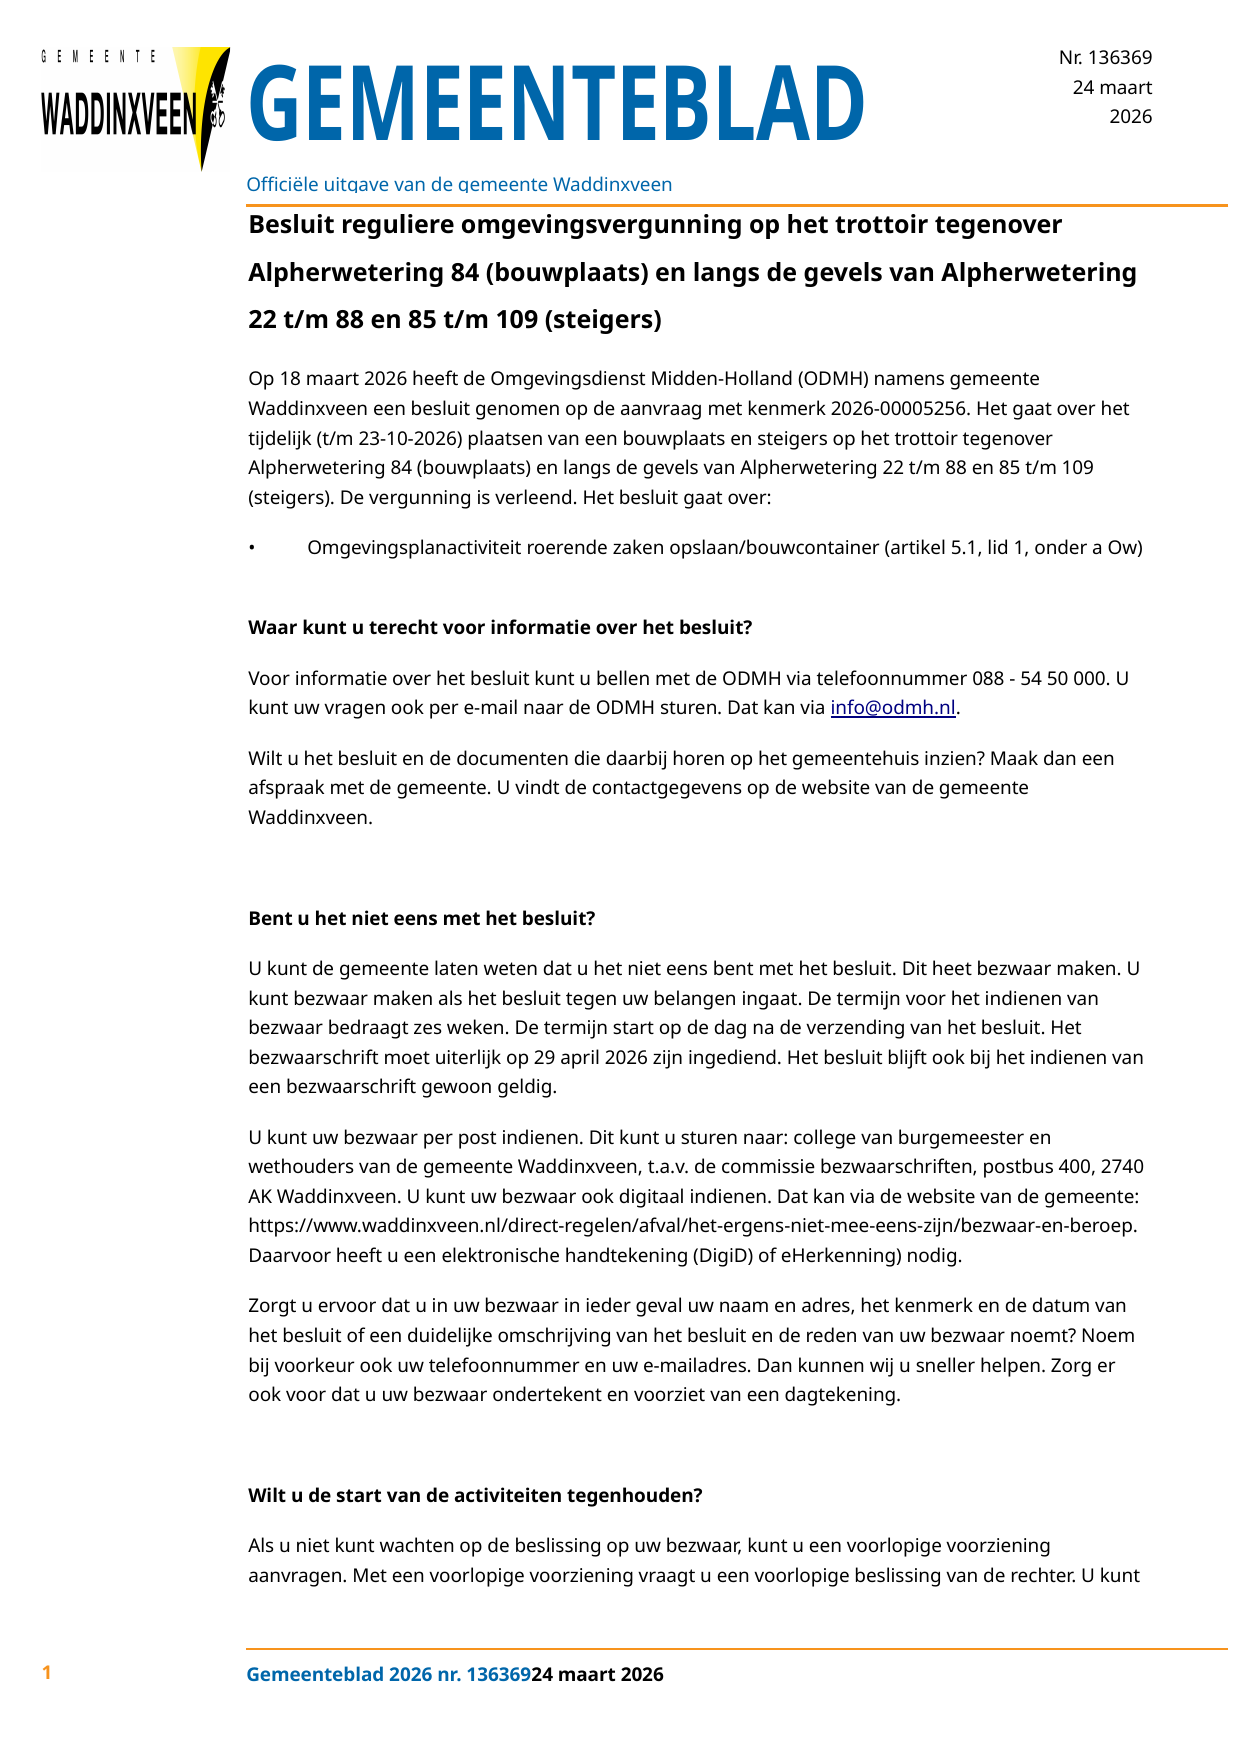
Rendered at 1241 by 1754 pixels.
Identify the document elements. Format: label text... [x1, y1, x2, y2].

text Besluit reguliere omgevingsvergunning op het trottoir tegenover Alpherwetering 84 (bouwplaats) en langs de gevels van Alpherwetering 22 t/m 88 en 85 t/m 109 (steigers) [248, 207, 1152, 336]
text Op 18 maart 2026 heeft de Omgevingsdienst Midden-Holland (ODMH) namens gemeente Waddinxveen een besluit genomen op de aanvraag met kenmerk 2026-00005256. Het gaat over het tijdelijk (t/m 23-10-2026) plaatsen van een bouwplaats en steigers op het trottoir tegenover Alpherwetering 84 (bouwplaats) en langs de gevels van Alpherwetering 22 t/m 88 en 85 t/m 109 (steigers). De vergunning is verleend. Het besluit gaat over: [248, 366, 1152, 509]
text Bent u het niet eens met het besluit? [248, 905, 1152, 930]
text U kunt de gemeente laten weten dat u het niet eens bent met het besluit. Dit heet bezwaar maken. U kunt bezwaar maken als het besluit tegen uw belangen ingaat. De termijn voor het indienen van bezwaar bedraagt zes weken. De termijn start op de dag na de verzending van het besluit. Het bezwaarschrift moet uiterlijk op 29 april 2026 zijn ingediend. Het besluit blijft ook bij het indienen van een bezwaarschrift gewoon geldig. [248, 955, 1152, 1099]
text Als u niet kunt wachten op de beslissing op uw bezwaar, kunt u een voorlopige voorziening aanvragen. Met een voorlopige voorziening vraagt u een voorlopige beslissing van de rechter. U kunt [248, 1533, 1152, 1588]
text Waar kunt u terecht voor informatie over het besluit? [248, 614, 1152, 640]
picture [41, 47, 231, 172]
text Zorgt u ervoor dat u in uw bezwaar in ieder geval uw naam en adres, het kenmerk en de datum van het besluit of een duidelijke omschrijving van het besluit en de reden van uw bezwaar noemt? Noem bij voorkeur ook uw telefoonnummer en uw e-mailadres. Dan kunnen wij u sneller helpen. Zorg er ook voor dat u uw bezwaar ondertekent en voorziet van een dagtekening. [248, 1293, 1152, 1407]
text Wilt u het besluit en de documenten die daarbij horen op het gemeentehuis inzien? Maak dan een afspraak met de gemeente. U vindt de contactgegevens op de website van de gemeente Waddinxveen. [248, 745, 1152, 829]
text Voor informatie over het besluit kunt u bellen met de ODMH via telefoonnummer 088 - 54 50 000. U kunt uw vragen ook per e-mail naar de ODMH sturen. Dat kan via info@odmh.nl. [248, 665, 1152, 720]
list Omgevingsplanactiviteit roerende zaken opslaan/bouwcontainer (artikel 5.1, lid 1, onder a Ow) [248, 534, 1152, 560]
text U kunt uw bezwaar per post indienen. Dit kunt u sturen naar: college van burgemeester en wethouders van de gemeente Waddinxveen, t.a.v. de commissie bezwaarschriften, postbus 400, 2740 AK Waddinxveen. U kunt uw bezwaar ook digitaal indienen. Dat kan via de website van de gemeente: https://www.waddinxveen.nl/direct-regelen/afval/het-ergens-niet-mee-eens-zijn/bezwaar-en-beroep. Daarvoor heeft u een elektronische handtekening (DigiD) of eHerkenning) nodig. [248, 1124, 1152, 1268]
text Wilt u de start van de activiteiten tegenhouden? [248, 1482, 1152, 1508]
